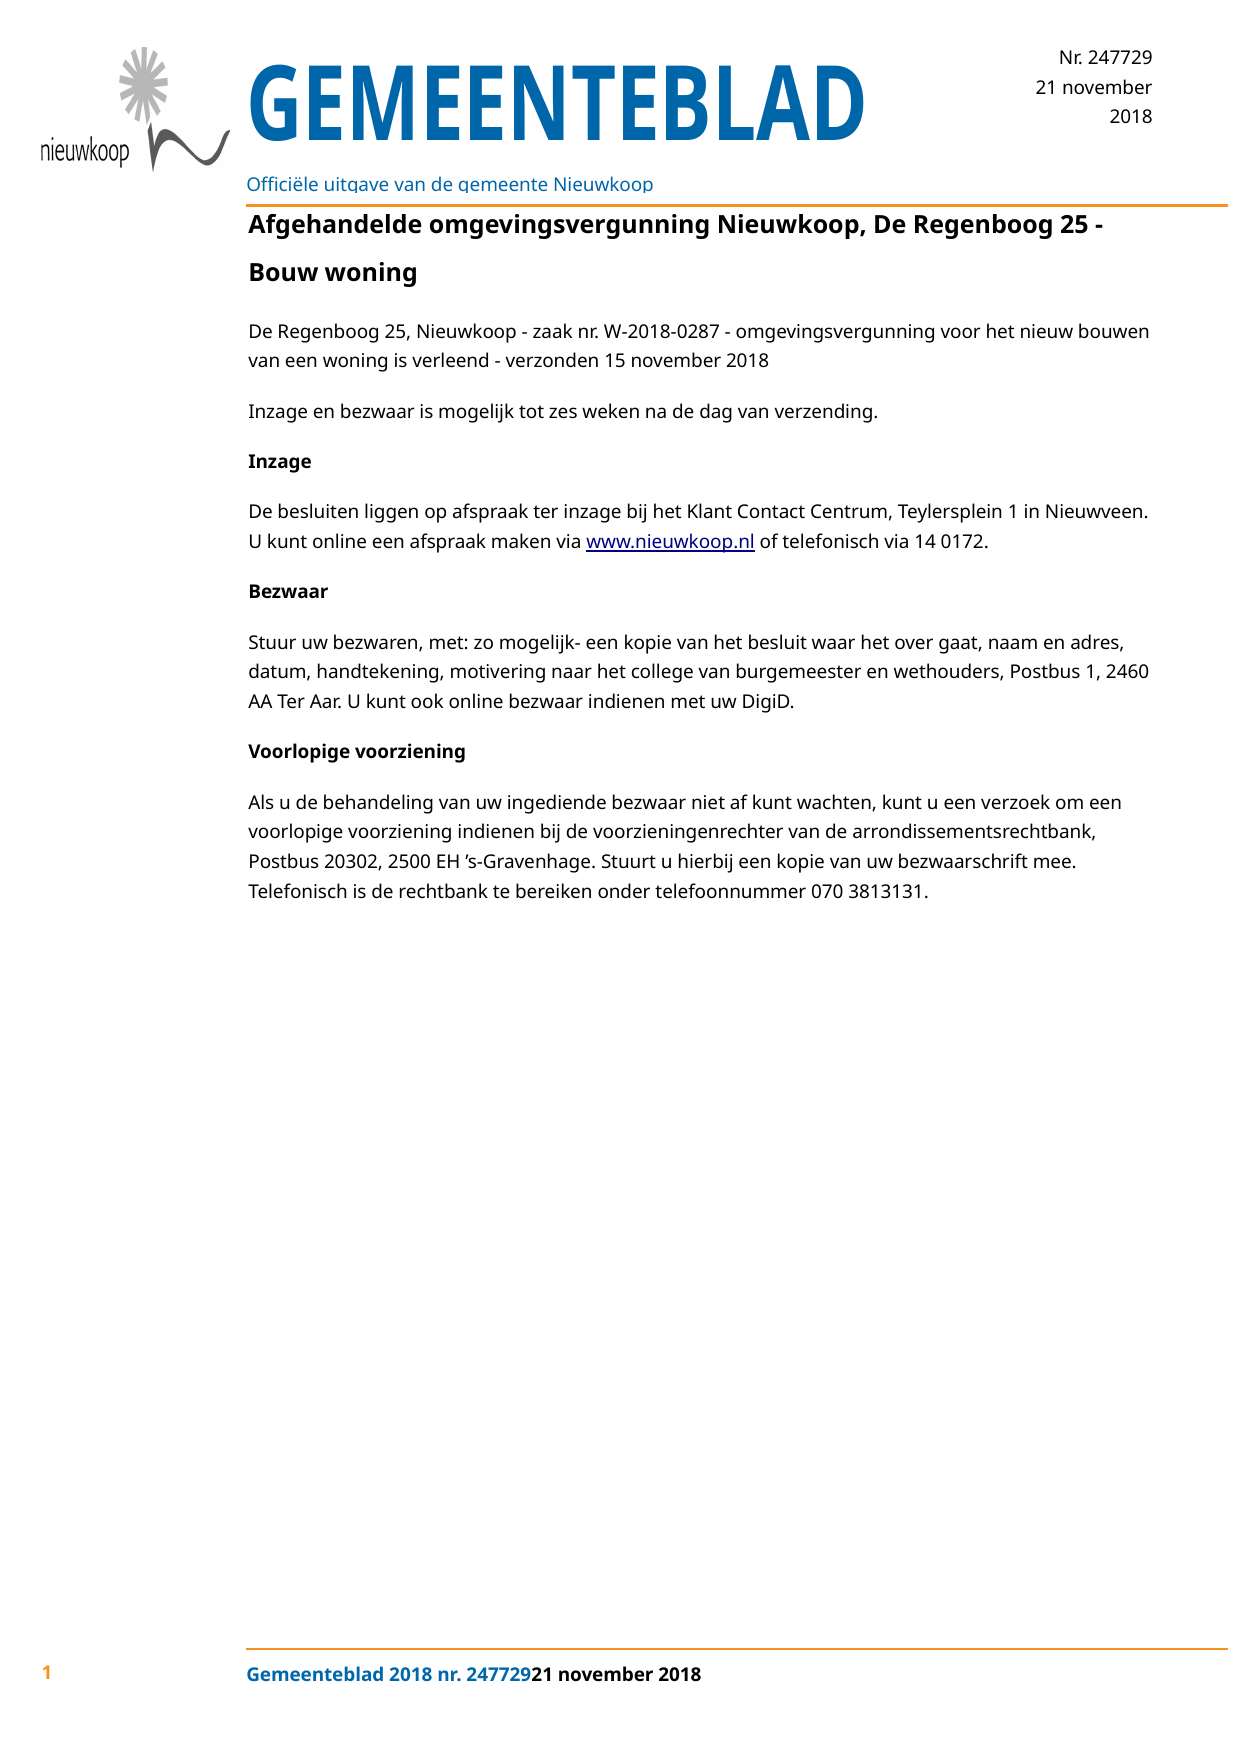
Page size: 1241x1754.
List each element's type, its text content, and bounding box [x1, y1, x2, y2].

picture [41, 47, 231, 172]
text Inzage en bezwaar is mogelijk tot zes weken na de dag van verzending. [248, 398, 1152, 424]
text Voorlopige voorziening [248, 739, 1152, 764]
text De besluiten liggen op afspraak ter inzage bij het Klant Contact Centrum, Teylersplein 1 in Nieuwveen. U kunt online een afspraak maken via www.nieuwkoop.nl of telefonisch via 14 0172. [248, 499, 1152, 554]
text Inzage [248, 448, 1152, 474]
text Als u de behandeling van uw ingediende bezwaar niet af kunt wachten, kunt u een verzoek om een voorlopige voorziening indienen bij de voorzieningenrechter van de arrondissementsrechtbank, Postbus 20302, 2500 EH ’s-Gravenhage. Stuurt u hierbij een kopie van uw bezwaarschrift mee. Telefonisch is de rechtbank te bereiken onder telefoonnummer 070 3813131. [248, 789, 1152, 904]
text Stuur uw bezwaren, met: zo mogelijk- een kopie van het besluit waar het over gaat, naam en adres, datum, handtekening, motivering naar het college van burgemeester en wethouders, Postbus 1, 2460 AA Ter Aar. U kunt ook online bezwaar indienen met uw DigiD. [248, 629, 1152, 714]
text Afgehandelde omgevingsvergunning Nieuwkoop, De Regenboog 25 - Bouw woning [248, 207, 1152, 288]
text Bezwaar [248, 579, 1152, 604]
text De Regenboog 25, Nieuwkoop - zaak nr. W-2018-0287 - omgevingsvergunning voor het nieuw bouwen van een woning is verleend - verzonden 15 november 2018 [248, 318, 1152, 373]
